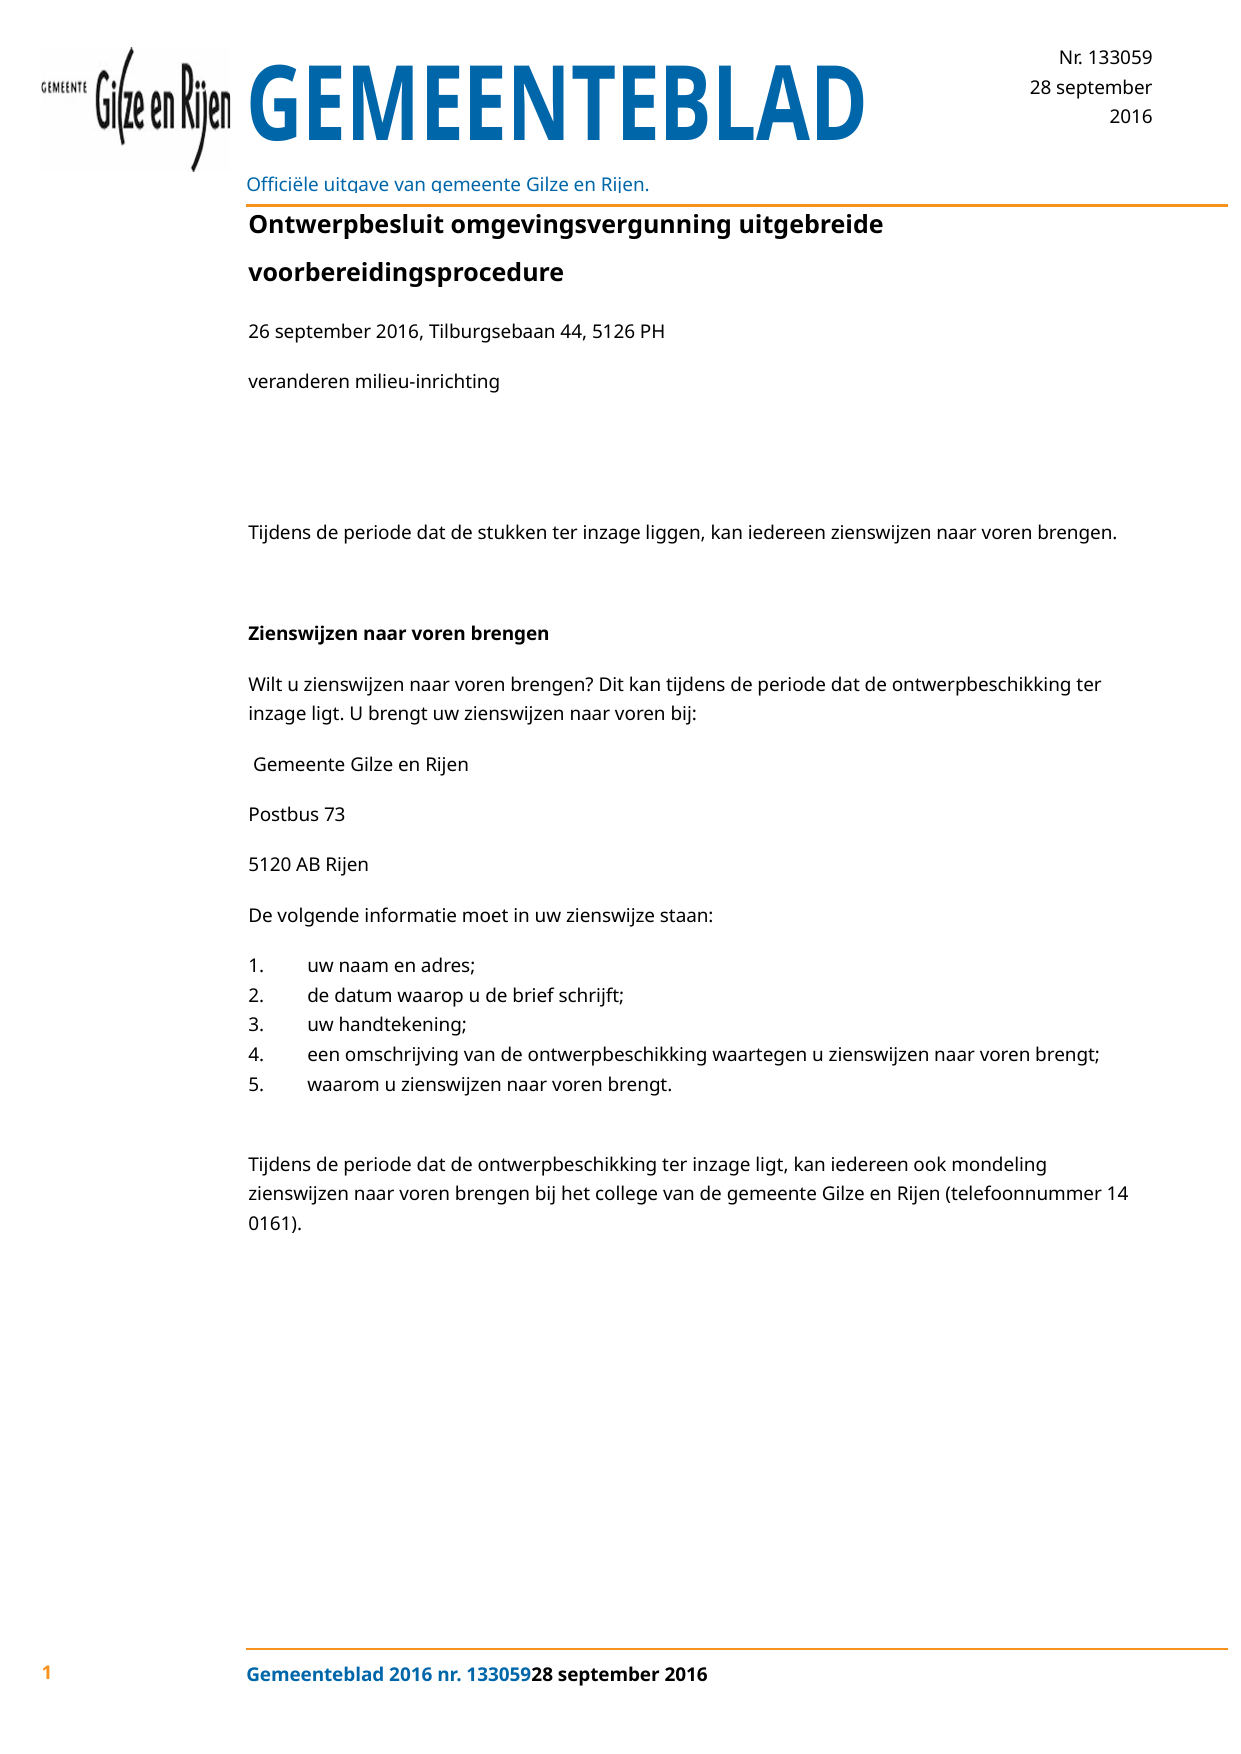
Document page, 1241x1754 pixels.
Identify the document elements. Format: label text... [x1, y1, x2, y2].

text Wilt u zienswijzen naar voren brengen? Dit kan tijdens de periode dat de ontwerpbeschikking ter inzage ligt. U brengt uw zienswijzen naar voren bij: [248, 671, 1152, 726]
text Ontwerpbesluit omgevingsvergunning uitgebreide voorbereidingsprocedure [248, 207, 1152, 288]
list de datum waarop u de brief schrijft; [248, 982, 1152, 1008]
list uw naam en adres; [248, 952, 1152, 978]
text Postbus 73 [248, 801, 1152, 827]
list waarom u zienswijzen naar voren brengt. [248, 1071, 1152, 1097]
text Tijdens de periode dat de stukken ter inzage liggen, kan iedereen zienswijzen naar voren brengen. [248, 519, 1152, 545]
text De volgende informatie moet in uw zienswijze staan: [248, 902, 1152, 928]
list een omschrijving van de ontwerpbeschikking waartegen u zienswijzen naar voren brengt; [248, 1041, 1152, 1067]
text Zienswijzen naar voren brengen [248, 620, 1152, 646]
picture [41, 47, 231, 172]
text Gemeente Gilze en Rijen [248, 751, 1152, 777]
text 26 september 2016, Tilburgsebaan 44, 5126 PH [248, 318, 1152, 344]
text veranderen milieu-inrichting [248, 368, 1152, 394]
text Tijdens de periode dat de ontwerpbeschikking ter inzage ligt, kan iedereen ook mondeling zienswijzen naar voren brengen bij het college van de gemeente Gilze en Rijen (telefoonnummer 14 0161). [248, 1151, 1152, 1236]
list uw handtekening; [248, 1012, 1152, 1037]
text 5120 AB Rijen [248, 852, 1152, 877]
